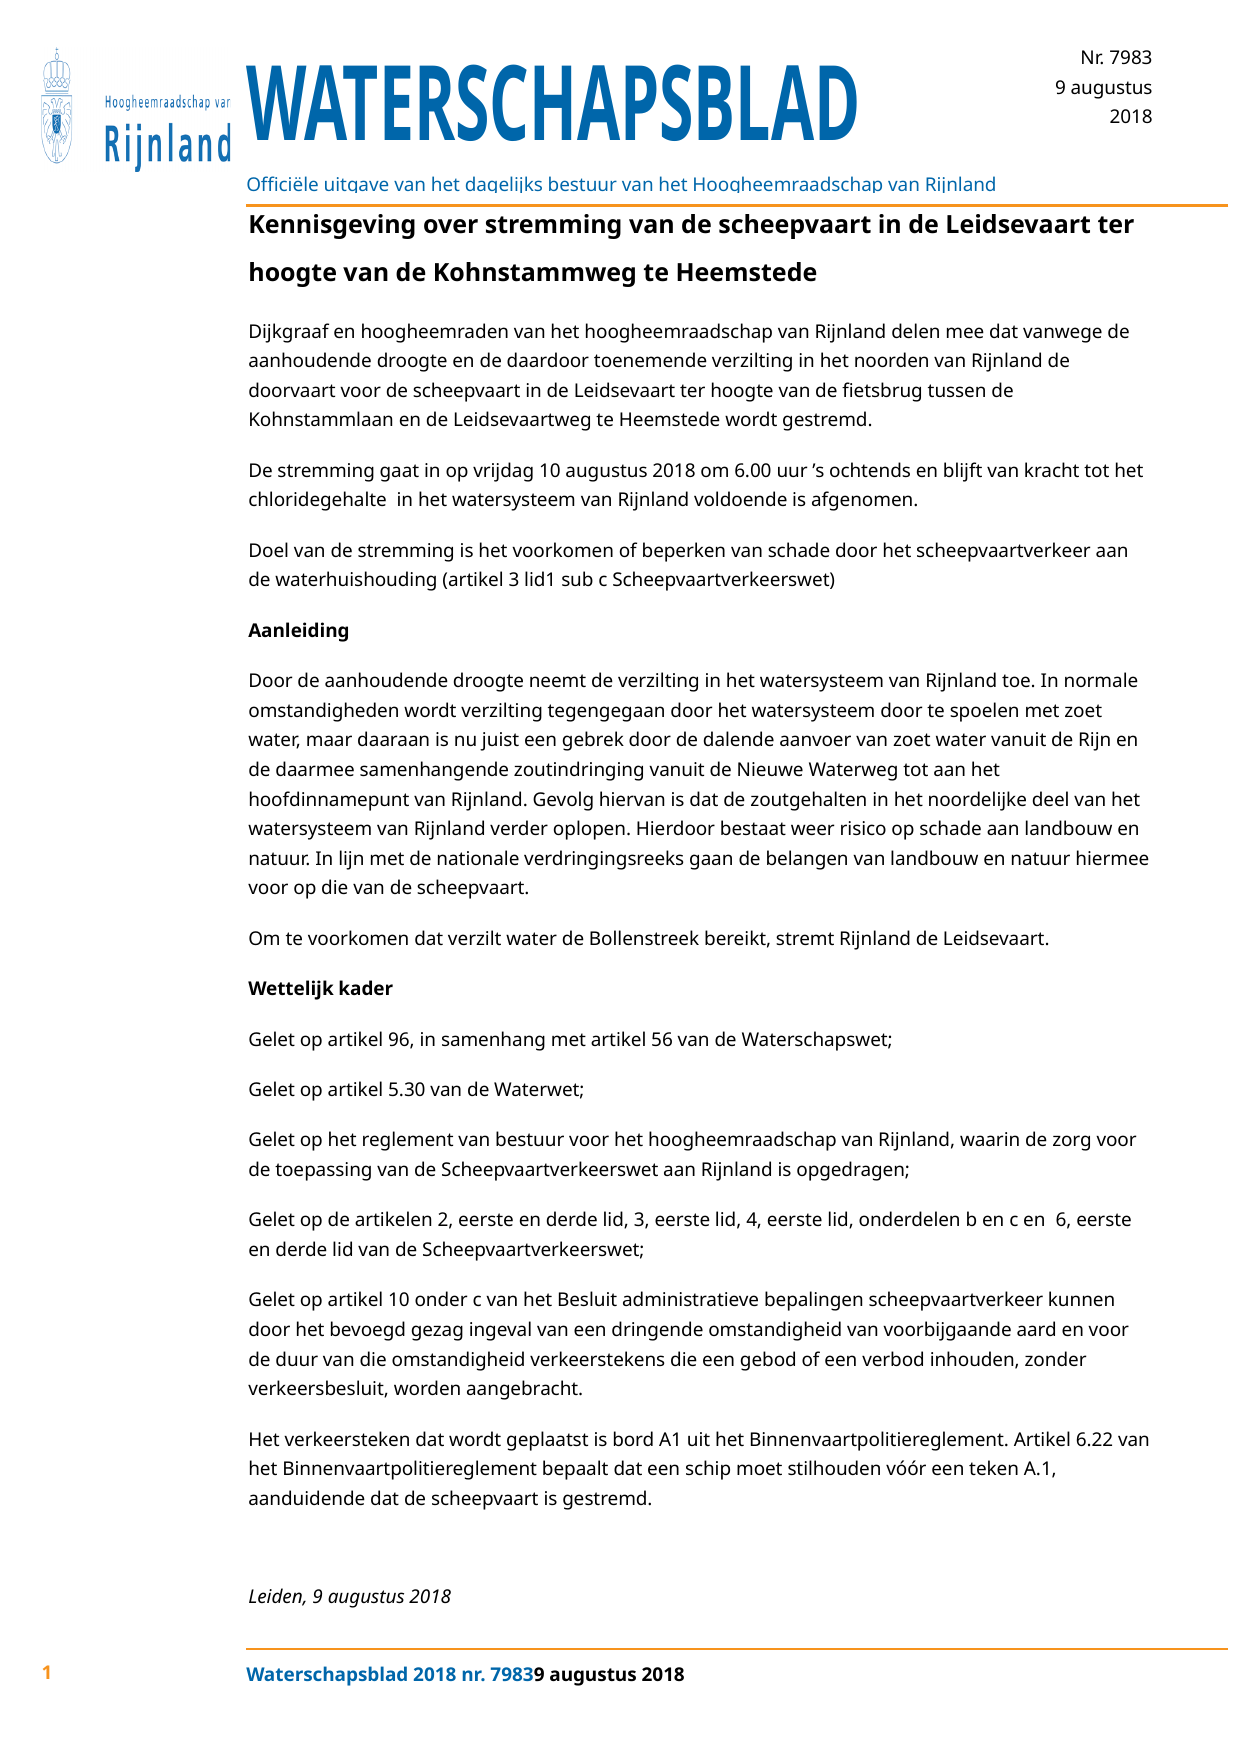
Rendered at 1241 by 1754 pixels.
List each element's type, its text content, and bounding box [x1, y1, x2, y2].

text Gelet op de artikelen 2, eerste en derde lid, 3, eerste lid, 4, eerste lid, onderdelen b en c en 6, eerste en derde lid van de Scheepvaartverkeerswet; [248, 1207, 1152, 1262]
text Gelet op het reglement van bestuur voor het hoogheemraadschap van Rijnland, waarin de zorg voor de toepassing van de Scheepvaartverkeerswet aan Rijnland is opgedragen; [248, 1127, 1152, 1182]
picture [41, 47, 231, 172]
text Om te voorkomen dat verzilt water de Bollenstreek bereikt, stremt Rijnland de Leidsevaart. [248, 925, 1152, 951]
text Door de aanhoudende droogte neemt de verzilting in het watersysteem van Rijnland toe. In normale omstandigheden wordt verzilting tegengegaan door het watersysteem door te spoelen met zoet water, maar daaraan is nu juist een gebrek door de dalende aanvoer van zoet water vanuit de Rijn en de daarmee samenhangende zoutindringing vanuit de Nieuwe Waterweg tot aan het hoofdinnamepunt van Rijnland. Gevolg hiervan is dat de zoutgehalten in het noordelijke deel van het watersysteem van Rijnland verder oplopen. Hierdoor bestaat weer risico op schade aan landbouw en natuur. In lijn met de nationale verdringingsreeks gaan de belangen van landbouw en natuur hiermee voor op die van de scheepvaart. [248, 667, 1152, 900]
text Leiden, 9 augustus 2018 [248, 1583, 1152, 1609]
text Dijkgraaf en hoogheemraden van het hoogheemraadschap van Rijnland delen mee dat vanwege de aanhoudende droogte en de daardoor toenemende verzilting in het noorden van Rijnland de doorvaart voor de scheepvaart in de Leidsevaart ter hoogte van de fietsbrug tussen de Kohnstammlaan en de Leidsevaartweg te Heemstede wordt gestremd. [248, 318, 1152, 432]
text Gelet op artikel 96, in samenhang met artikel 56 van de Waterschapswet; [248, 1026, 1152, 1052]
text Gelet op artikel 5.30 van de Waterwet; [248, 1076, 1152, 1102]
text Kennisgeving over stremming van de scheepvaart in de Leidsevaart ter hoogte van de Kohnstammweg te Heemstede [248, 207, 1152, 288]
text Gelet op artikel 10 onder c van het Besluit administratieve bepalingen scheepvaartverkeer kunnen door het bevoegd gezag ingeval van een dringende omstandigheid van voorbijgaande aard en voor de duur van die omstandigheid verkeerstekens die een gebod of een verbod inhouden, zonder verkeersbesluit, worden aangebracht. [248, 1287, 1152, 1401]
text Aanleiding [248, 617, 1152, 643]
text Wettelijk kader [248, 975, 1152, 1001]
text De stremming gaat in op vrijdag 10 augustus 2018 om 6.00 uur ’s ochtends en blijft van kracht tot het chloridegehalte in het watersysteem van Rijnland voldoende is afgenomen. [248, 457, 1152, 512]
text Doel van de stremming is het voorkomen of beperken van schade door het scheepvaartverkeer aan de waterhuishouding (artikel 3 lid1 sub c Scheepvaartverkeerswet) [248, 537, 1152, 592]
text Het verkeersteken dat wordt geplaatst is bord A1 uit het Binnenvaartpolitiereglement. Artikel 6.22 van het Binnenvaartpolitiereglement bepaalt dat een schip moet stilhouden vóór een teken A.1, aanduidende dat de scheepvaart is gestremd. [248, 1426, 1152, 1511]
